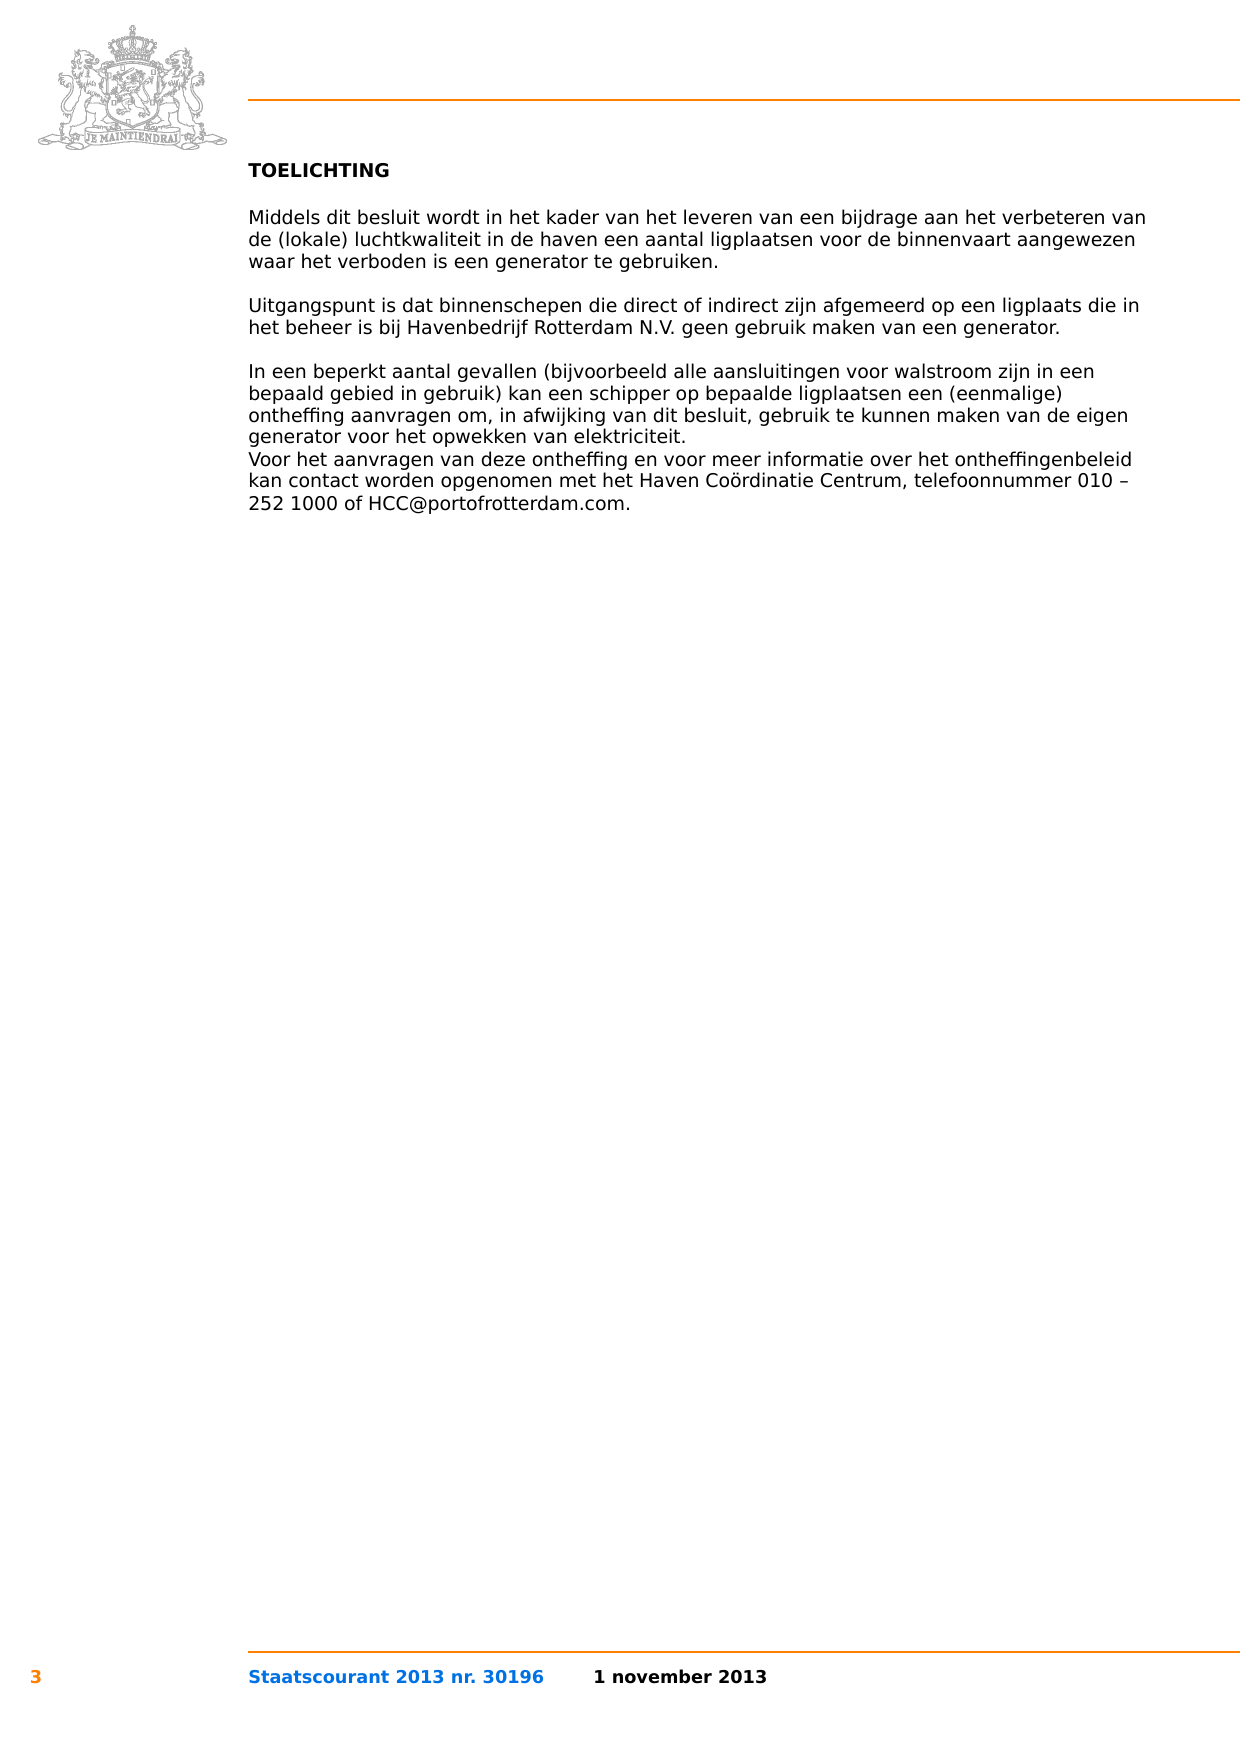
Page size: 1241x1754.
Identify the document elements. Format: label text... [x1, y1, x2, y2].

text Middels dit besluit wordt in het kader van het leveren van een bijdrage aan het verbeteren van de (lokale) luchtkwaliteit in de haven een aantal ligplaatsen voor de binnenvaart aangewezen waar het verboden is een generator te gebruiken. [248, 207, 1163, 273]
picture [38, 25, 227, 150]
text Uitgangspunt is dat binnenschepen die direct of indirect zijn afgemeerd op een ligplaats die in het beheer is bij Havenbedrijf Rotterdam N.V. geen gebruik maken van een generator. [248, 295, 1163, 339]
subtitle TOELICHTING [248, 160, 1163, 182]
text Voor het aanvragen van deze ontheffing en voor meer informatie over het ontheffingenbeleid kan contact worden opgenomen met het Haven Coördinatie Centrum, telefoonnummer 010 – 252 1000 of HCC@portofrotterdam.com. [248, 448, 1163, 514]
text In een beperkt aantal gevallen (bijvoorbeeld alle aansluitingen voor walstroom zijn in een bepaald gebied in gebruik) kan een schipper op bepaalde ligplaatsen een (eenmalige) ontheffing aanvragen om, in afwijking van dit besluit, gebruik te kunnen maken van de eigen generator voor het opwekken van elektriciteit. [248, 361, 1163, 448]
